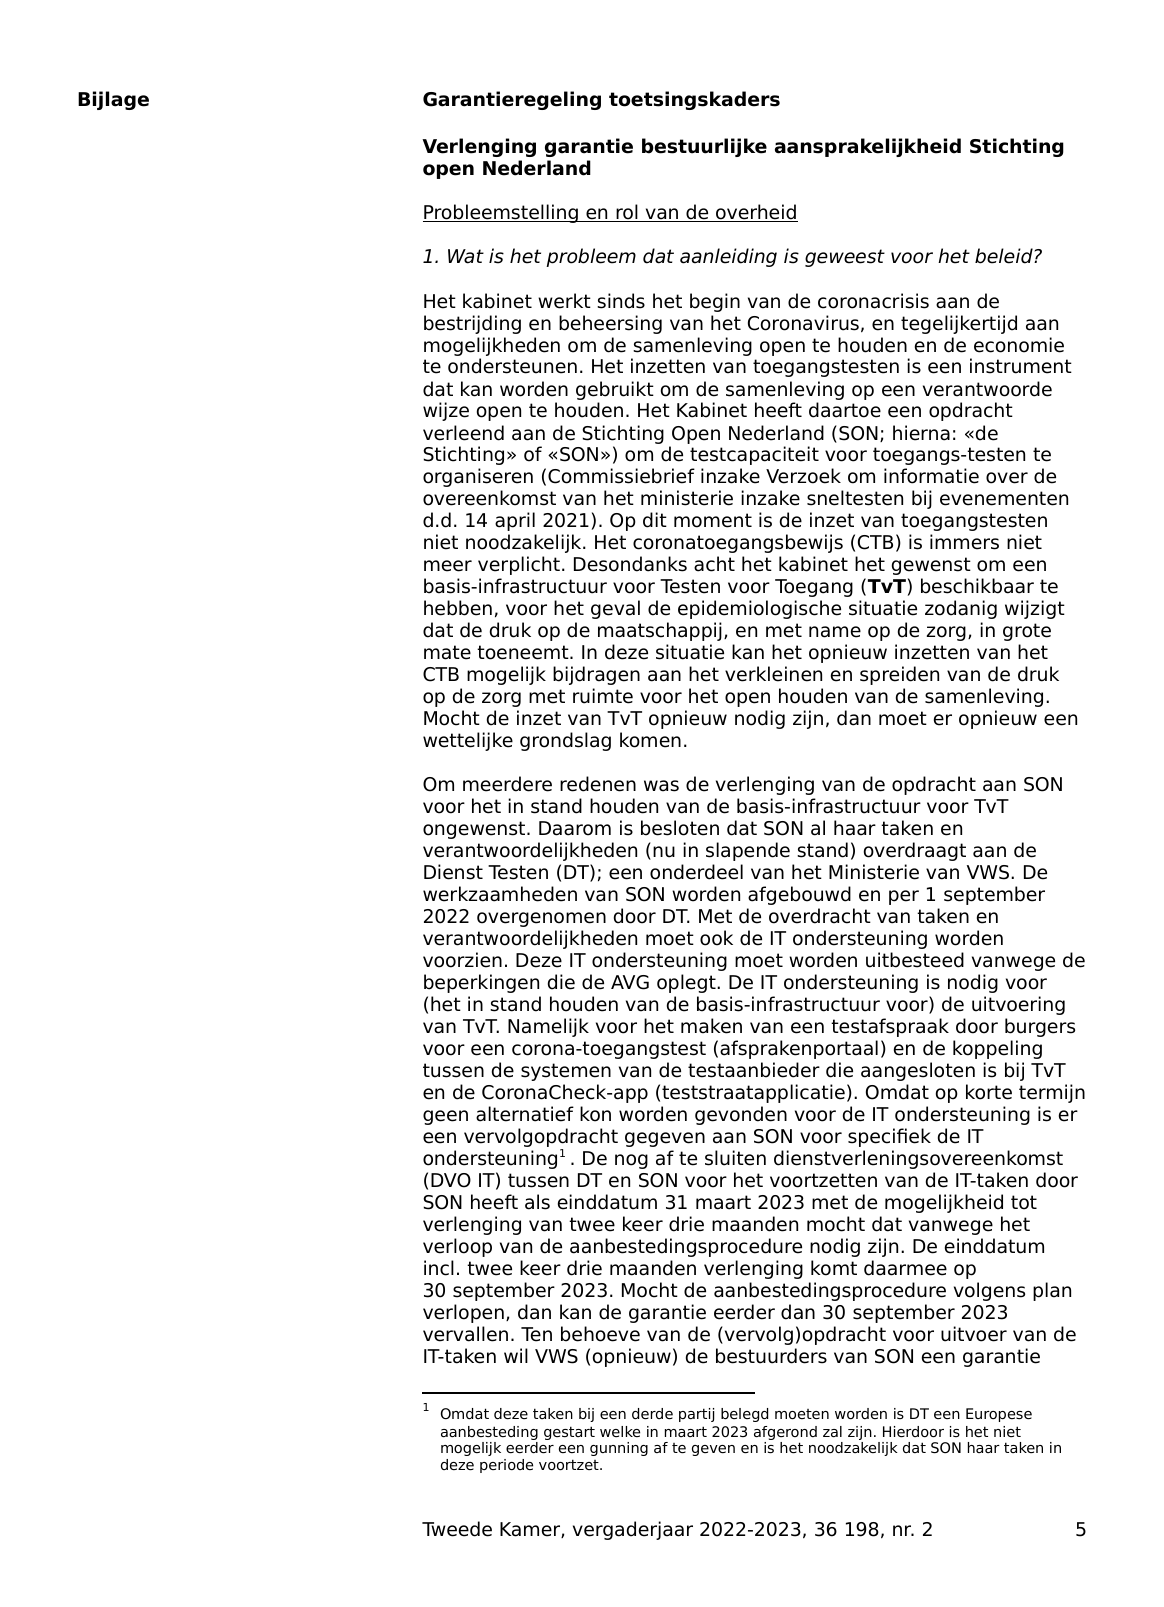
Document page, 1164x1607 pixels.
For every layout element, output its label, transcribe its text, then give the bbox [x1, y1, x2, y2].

subtitle Bijlage Garantieregeling toetsingskaders [77, 89, 1087, 111]
subtitle Verlenging garantie bestuurlijke aansprakelijkheid Stichting open Nederland [422, 136, 1087, 180]
subtitle Probleemstelling en rol van de overheid [422, 202, 1087, 224]
subtitle 1. Wat is het probleem dat aanleiding is geweest voor het beleid? [422, 246, 1087, 268]
text Het kabinet werkt sinds het begin van de coronacrisis aan de bestrijding en beheersing van het Coronavirus, en tegelijkertijd aan mogelijkheden om de samenleving open te houden en de economie te ondersteunen. Het inzetten van toegangstesten is een instrument dat kan worden gebruikt om de samenleving op een verantwoorde wijze open te houden. Het Kabinet heeft daartoe een opdracht verleend aan de Stichting Open Nederland (SON; hierna: «de Stichting» of «SON») om de testcapaciteit voor toegangs-testen te organiseren (Commissiebrief inzake Verzoek om informatie over de overeenkomst van het ministerie inzake sneltesten bij evenementen d.d. 14 april 2021). Op dit moment is de inzet van toegangstesten niet noodzakelijk. Het coronatoegangsbewijs (CTB) is immers niet meer verplicht. Desondanks acht het kabinet het gewenst om een basis-infrastructuur voor Testen voor Toegang (TvT) beschikbaar te hebben, voor het geval de epidemiologische situatie zodanig wijzigt dat de druk op de maatschappij, en met name op de zorg, in grote mate toeneemt. In deze situatie kan het opnieuw inzetten van het CTB mogelijk bijdragen aan het verkleinen en spreiden van de druk op de zorg met ruimte voor het open houden van de samenleving. Mocht de inzet van TvT opnieuw nodig zijn, dan moet er opnieuw een wettelijke grondslag komen. [422, 291, 1087, 752]
text Omdat deze taken bij een derde partij belegd moeten worden is DT een Europese aanbesteding gestart welke in maart 2023 afgerond zal zijn. Hierdoor is het niet mogelijk eerder een gunning af te geven en is het noodzakelijk dat SON haar taken in deze periode voortzet. [422, 1402, 1087, 1474]
text Om meerdere redenen was de verlenging van de opdracht aan SON voor het in stand houden van de basis-infrastructuur voor TvT ongewenst. Daarom is besloten dat SON al haar taken en verantwoordelijkheden (nu in slapende stand) overdraagt aan de Dienst Testen (DT); een onderdeel van het Ministerie van VWS. De werkzaamheden van SON worden afgebouwd en per 1 september 2022 overgenomen door DT. Met de overdracht van taken en verantwoordelijkheden moet ook de IT ondersteuning worden voorzien. Deze IT ondersteuning moet worden uitbesteed vanwege de beperkingen die de AVG oplegt. De IT ondersteuning is nodig voor (het in stand houden van de basis-infrastructuur voor) de uitvoering van TvT. Namelijk voor het maken van een testafspraak door burgers voor een corona-toegangstest (afsprakenportaal) en de koppeling tussen de systemen van de testaanbieder die aangesloten is bij TvT en de CoronaCheck-app (teststraatapplicatie). Omdat op korte termijn geen alternatief kon worden gevonden voor de IT ondersteuning is er een vervolgopdracht gegeven aan SON voor specifiek de IT ondersteuning. De nog af te sluiten dienstverleningsovereenkomst (DVO IT) tussen DT en SON voor het voortzetten van de IT-taken door SON heeft als einddatum 31 maart 2023 met de mogelijkheid tot verlenging van twee keer drie maanden mocht dat vanwege het verloop van de aanbestedingsprocedure nodig zijn. De einddatum incl. twee keer drie maanden verlenging komt daarmee op 30 september 2023. Mocht de aanbestedingsprocedure volgens plan verlopen, dan kan de garantie eerder dan 30 september 2023 vervallen. Ten behoeve van de (vervolg)opdracht voor uitvoer van de IT-taken wil VWS (opnieuw) de bestuurders van SON een garantie [422, 774, 1087, 1368]
